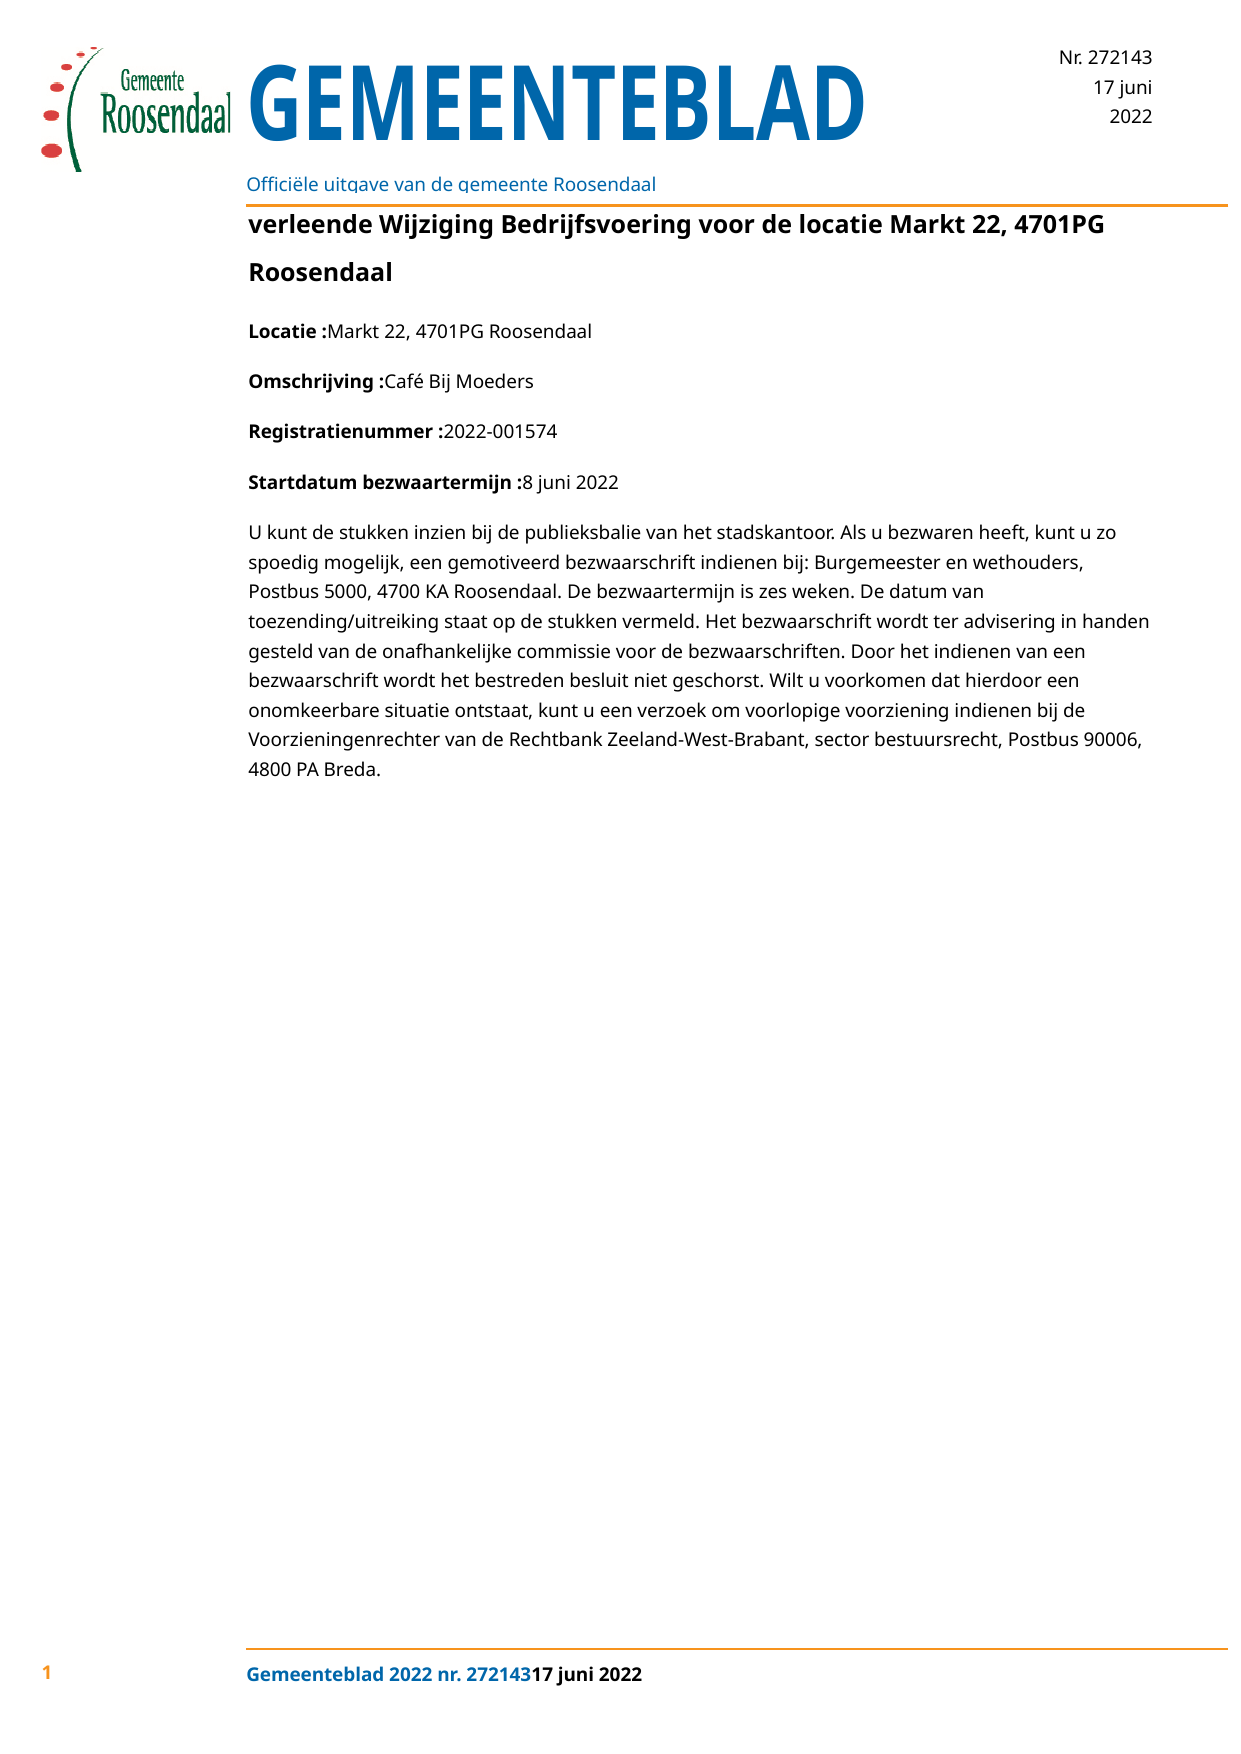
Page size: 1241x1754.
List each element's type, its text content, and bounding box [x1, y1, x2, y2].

text U kunt de stukken inzien bij de publieksbalie van het stadskantoor. Als u bezwaren heeft, kunt u zo spoedig mogelijk, een gemotiveerd bezwaarschrift indienen bij: Burgemeester en wethouders, Postbus 5000, 4700 KA Roosendaal. De bezwaartermijn is zes weken. De datum van toezending/uitreiking staat op de stukken vermeld. Het bezwaarschrift wordt ter advisering in handen gesteld van de onafhankelijke commissie voor de bezwaarschriften. Door het indienen van een bezwaarschrift wordt het bestreden besluit niet geschorst. Wilt u voorkomen dat hierdoor een onomkeerbare situatie ontstaat, kunt u een verzoek om voorlopige voorziening indienen bij de Voorzieningenrechter van de Rechtbank Zeeland-West-Brabant, sector bestuursrecht, Postbus 90006, 4800 PA Breda. [248, 519, 1152, 782]
text Startdatum bezwaartermijn :8 juni 2022 [248, 469, 1152, 495]
text Locatie :Markt 22, 4701PG Roosendaal [248, 318, 1152, 344]
text Registratienummer :2022-001574 [248, 419, 1152, 444]
text Omschrijving :Café Bij Moeders [248, 368, 1152, 394]
text verleende Wijziging Bedrijfsvoering voor de locatie Markt 22, 4701PG Roosendaal [248, 207, 1152, 288]
picture [41, 47, 231, 172]
